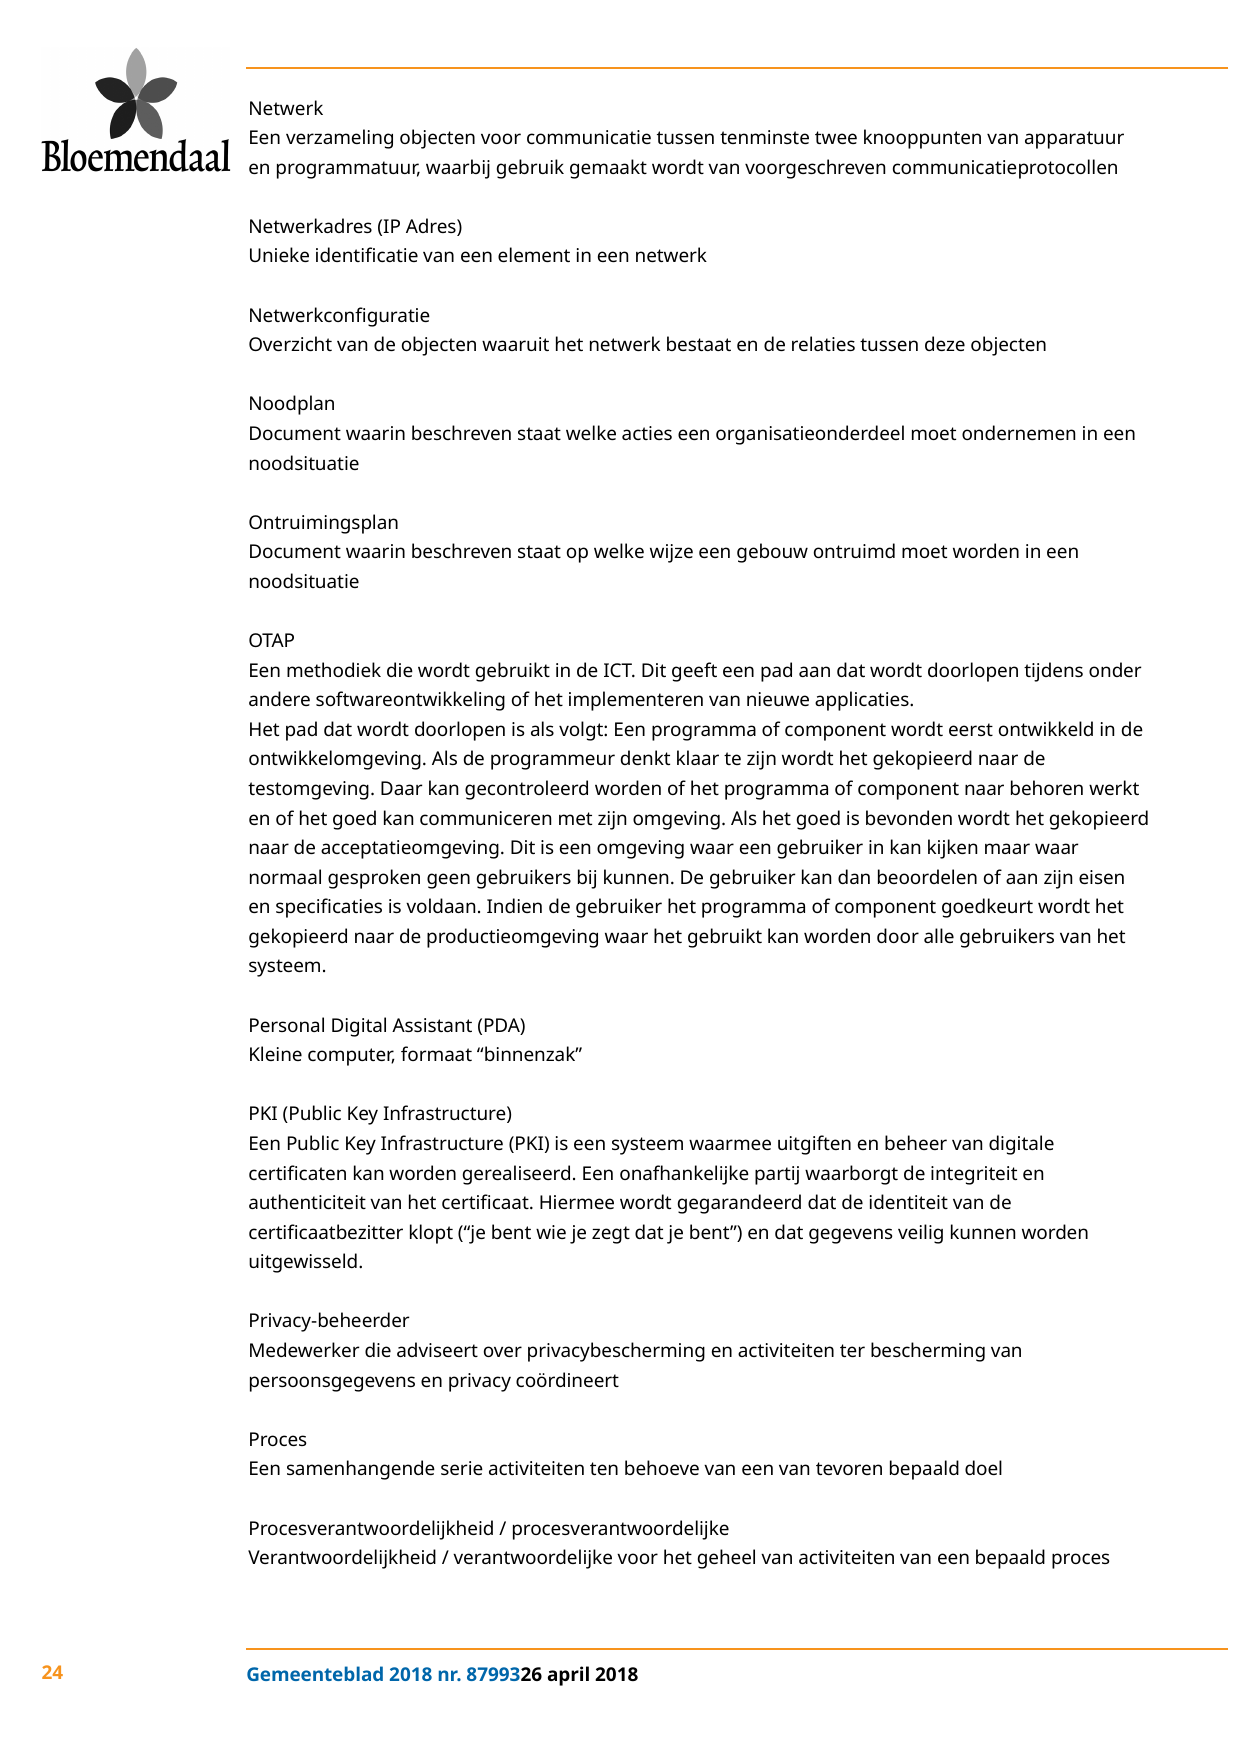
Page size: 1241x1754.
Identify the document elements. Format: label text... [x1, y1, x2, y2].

text Ontruimingsplan [248, 509, 1152, 535]
text OTAP [248, 627, 1152, 653]
text Proces [248, 1426, 1152, 1452]
text Netwerkconfiguratie [248, 302, 1152, 328]
picture [41, 47, 231, 172]
text Privacy-beheerder [248, 1308, 1152, 1333]
text Unieke identificatie van een element in een netwerk [248, 243, 1152, 268]
text Verantwoordelijkheid / verantwoordelijke voor het geheel van activiteiten van een bepaald proces [248, 1544, 1152, 1570]
text Personal Digital Assistant (PDA) [248, 1012, 1152, 1038]
text Overzicht van de objecten waaruit het netwerk bestaat en de relaties tussen deze objecten [248, 331, 1152, 357]
text Kleine computer, formaat “binnenzak” [248, 1041, 1152, 1067]
text Netwerk [248, 95, 1152, 121]
text Document waarin beschreven staat welke acties een organisatieonderdeel moet ondernemen in een noodsituatie [248, 420, 1152, 476]
text Een methodiek die wordt gebruikt in de ICT. Dit geeft een pad aan dat wordt doorlopen tijdens onder andere softwareontwikkeling of het implementeren van nieuwe applicaties. [248, 657, 1152, 712]
text Een Public Key Infrastructure (PKI) is een systeem waarmee uitgiften en beheer van digitale certificaten kan worden gerealiseerd. Een onafhankelijke partij waarborgt de integriteit en authenticiteit van het certificaat. Hiermee wordt gegarandeerd dat de identiteit van de certificaatbezitter klopt (“je bent wie je zegt dat je bent”) en dat gegevens veilig kunnen worden uitgewisseld. [248, 1130, 1152, 1274]
text Een verzameling objecten voor communicatie tussen tenminste twee knooppunten van apparatuur en programmatuur, waarbij gebruik gemaakt wordt van voorgeschreven communicatieprotocollen [248, 124, 1152, 180]
text Procesverantwoordelijkheid / procesverantwoordelijke [248, 1515, 1152, 1541]
text Het pad dat wordt doorlopen is als volgt: Een programma of component wordt eerst ontwikkeld in de ontwikkelomgeving. Als de programmeur denkt klaar te zijn wordt het gekopieerd naar de testomgeving. Daar kan gecontroleerd worden of het programma of component naar behoren werkt en of het goed kan communiceren met zijn omgeving. Als het goed is bevonden wordt het gekopieerd naar de acceptatieomgeving. Dit is een omgeving waar een gebruiker in kan kijken maar waar normaal gesproken geen gebruikers bij kunnen. De gebruiker kan dan beoordelen of aan zijn eisen en specificaties is voldaan. Indien de gebruiker het programma of component goedkeurt wordt het gekopieerd naar de productieomgeving waar het gebruikt kan worden door alle gebruikers van het systeem. [248, 716, 1152, 978]
text Noodplan [248, 391, 1152, 416]
text Netwerkadres (IP Adres) [248, 213, 1152, 239]
text PKI (Public Key Infrastructure) [248, 1101, 1152, 1126]
text Medewerker die adviseert over privacybescherming en activiteiten ter bescherming van persoonsgegevens en privacy coördineert [248, 1337, 1152, 1393]
text Een samenhangende serie activiteiten ten behoeve van een van tevoren bepaald doel [248, 1456, 1152, 1481]
text Document waarin beschreven staat op welke wijze een gebouw ontruimd moet worden in een noodsituatie [248, 538, 1152, 594]
